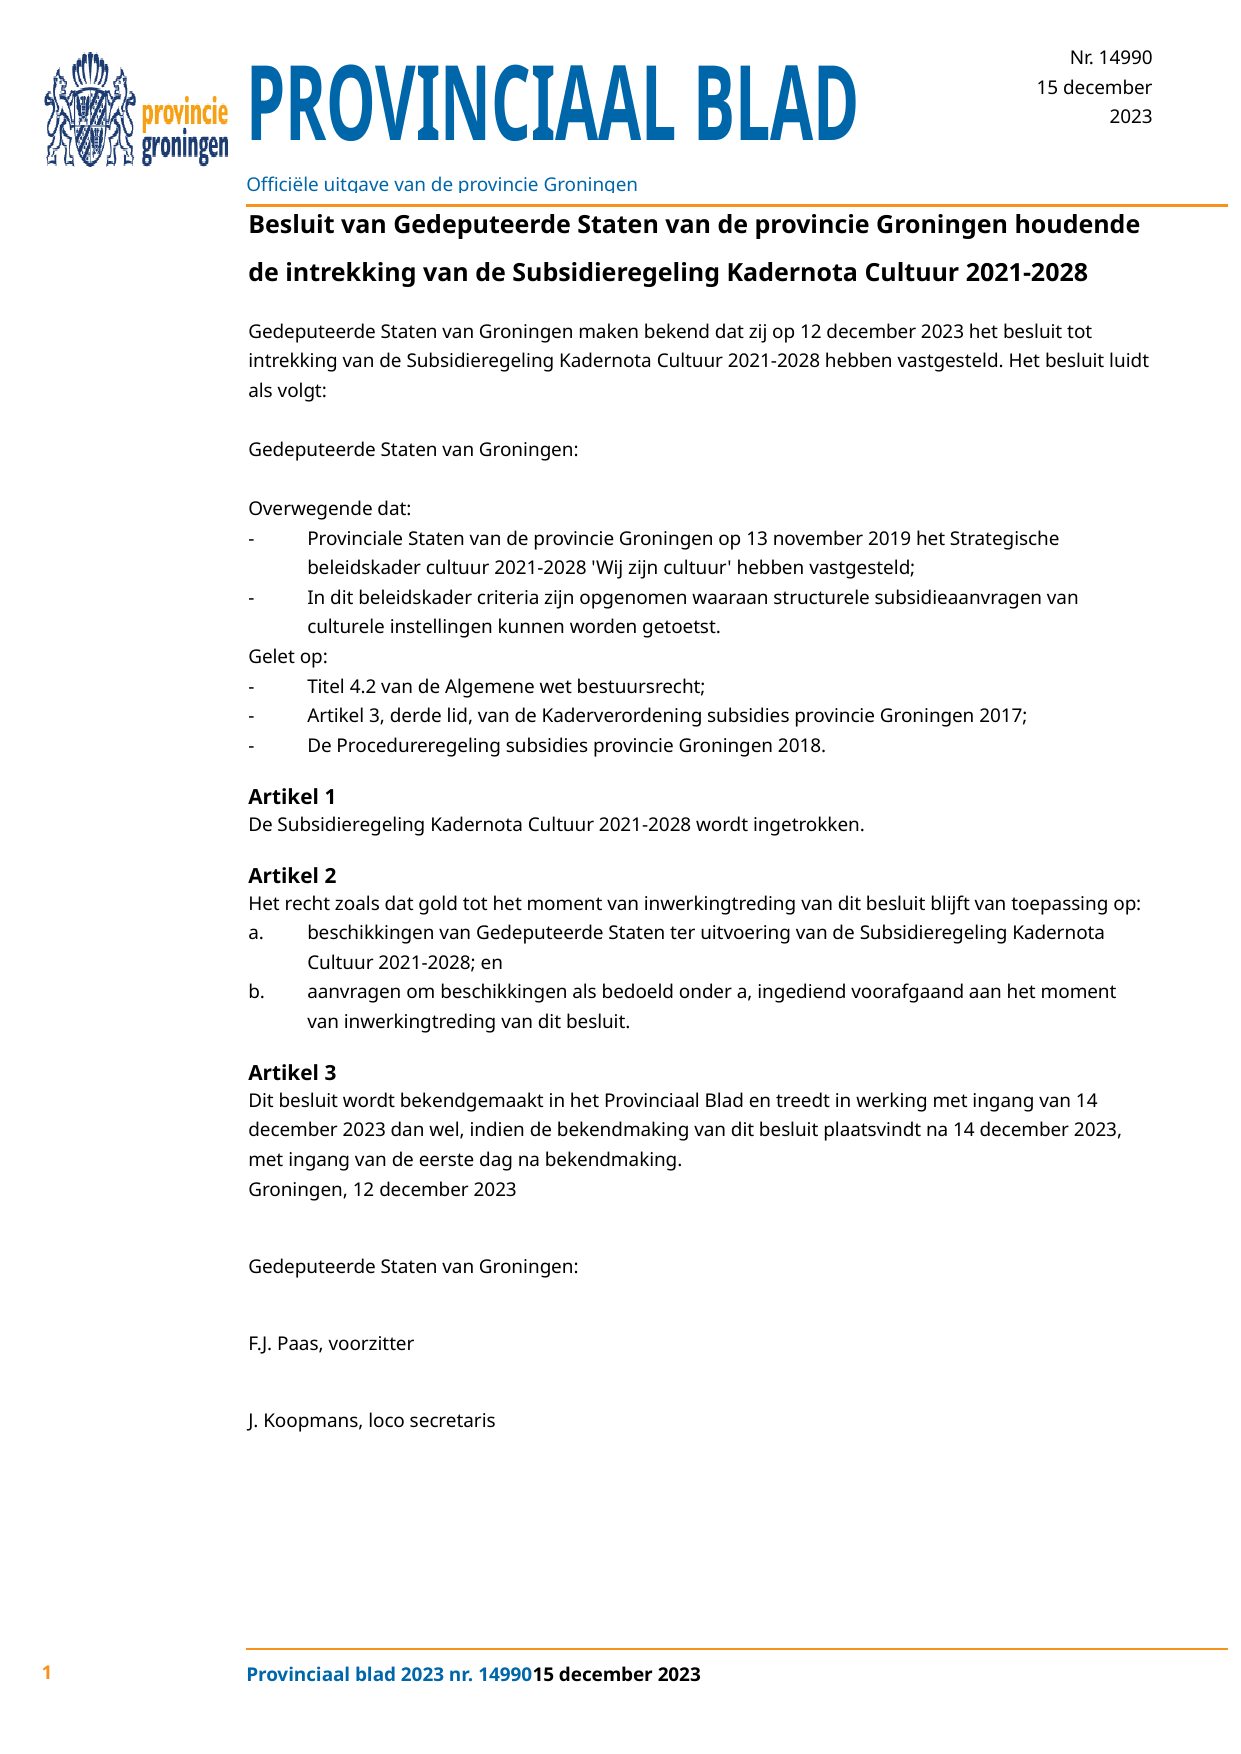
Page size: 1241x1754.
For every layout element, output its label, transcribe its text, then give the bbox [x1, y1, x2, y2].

text Gedeputeerde Staten van Groningen: [248, 1253, 1152, 1279]
text Artikel 3 [248, 1058, 1152, 1087]
text Dit besluit wordt bekendgemaakt in het Provinciaal Blad en treedt in werking met ingang van 14 december 2023 dan wel, indien de bekendmaking van dit besluit plaatsvindt na 14 december 2023, met ingang van de eerste dag na bekendmaking. [248, 1087, 1152, 1172]
text Overwegende dat: [248, 495, 1152, 521]
text Groningen, 12 december 2023 [248, 1176, 1152, 1201]
list Provinciale Staten van de provincie Groningen op 13 november 2019 het Strategische beleidskader cultuur 2021-2028 'Wij zijn cultuur' hebben vastgesteld; [248, 525, 1152, 580]
list aanvragen om beschikkingen als bedoeld onder a, ingediend voorafgaand aan het moment van inwerkingtreding van dit besluit. [248, 978, 1152, 1034]
text Gedeputeerde Staten van Groningen maken bekend dat zij op 12 december 2023 het besluit tot intrekking van de Subsidieregeling Kadernota Cultuur 2021-2028 hebben vastgesteld. Het besluit luidt als volgt: [248, 318, 1152, 403]
list De Procedureregeling subsidies provincie Groningen 2018. [248, 732, 1152, 758]
list Titel 4.2 van de Algemene wet bestuursrecht; [248, 673, 1152, 699]
list In dit beleidskader criteria zijn opgenomen waaraan structurele subsidieaanvragen van culturele instellingen kunnen worden getoetst. [248, 584, 1152, 639]
text Besluit van Gedeputeerde Staten van de provincie Groningen houdende de intrekking van de Subsidieregeling Kadernota Cultuur 2021-2028 [248, 207, 1152, 288]
text Gelet op: [248, 643, 1152, 669]
list beschikkingen van Gedeputeerde Staten ter uitvoering van de Subsidieregeling Kadernota Cultuur 2021-2028; en [248, 919, 1152, 975]
text De Subsidieregeling Kadernota Cultuur 2021-2028 wordt ingetrokken. [248, 811, 1152, 837]
picture [41, 47, 231, 172]
text J. Koopmans, loco secretaris [248, 1407, 1152, 1433]
list Artikel 3, derde lid, van de Kaderverordening subsidies provincie Groningen 2017; [248, 702, 1152, 728]
text Artikel 1 [248, 782, 1152, 811]
text F.J. Paas, voorzitter [248, 1330, 1152, 1356]
text Gedeputeerde Staten van Groningen: [248, 436, 1152, 462]
text Artikel 2 [248, 861, 1152, 890]
text Het recht zoals dat gold tot het moment van inwerkingtreding van dit besluit blijft van toepassing op: [248, 890, 1152, 916]
